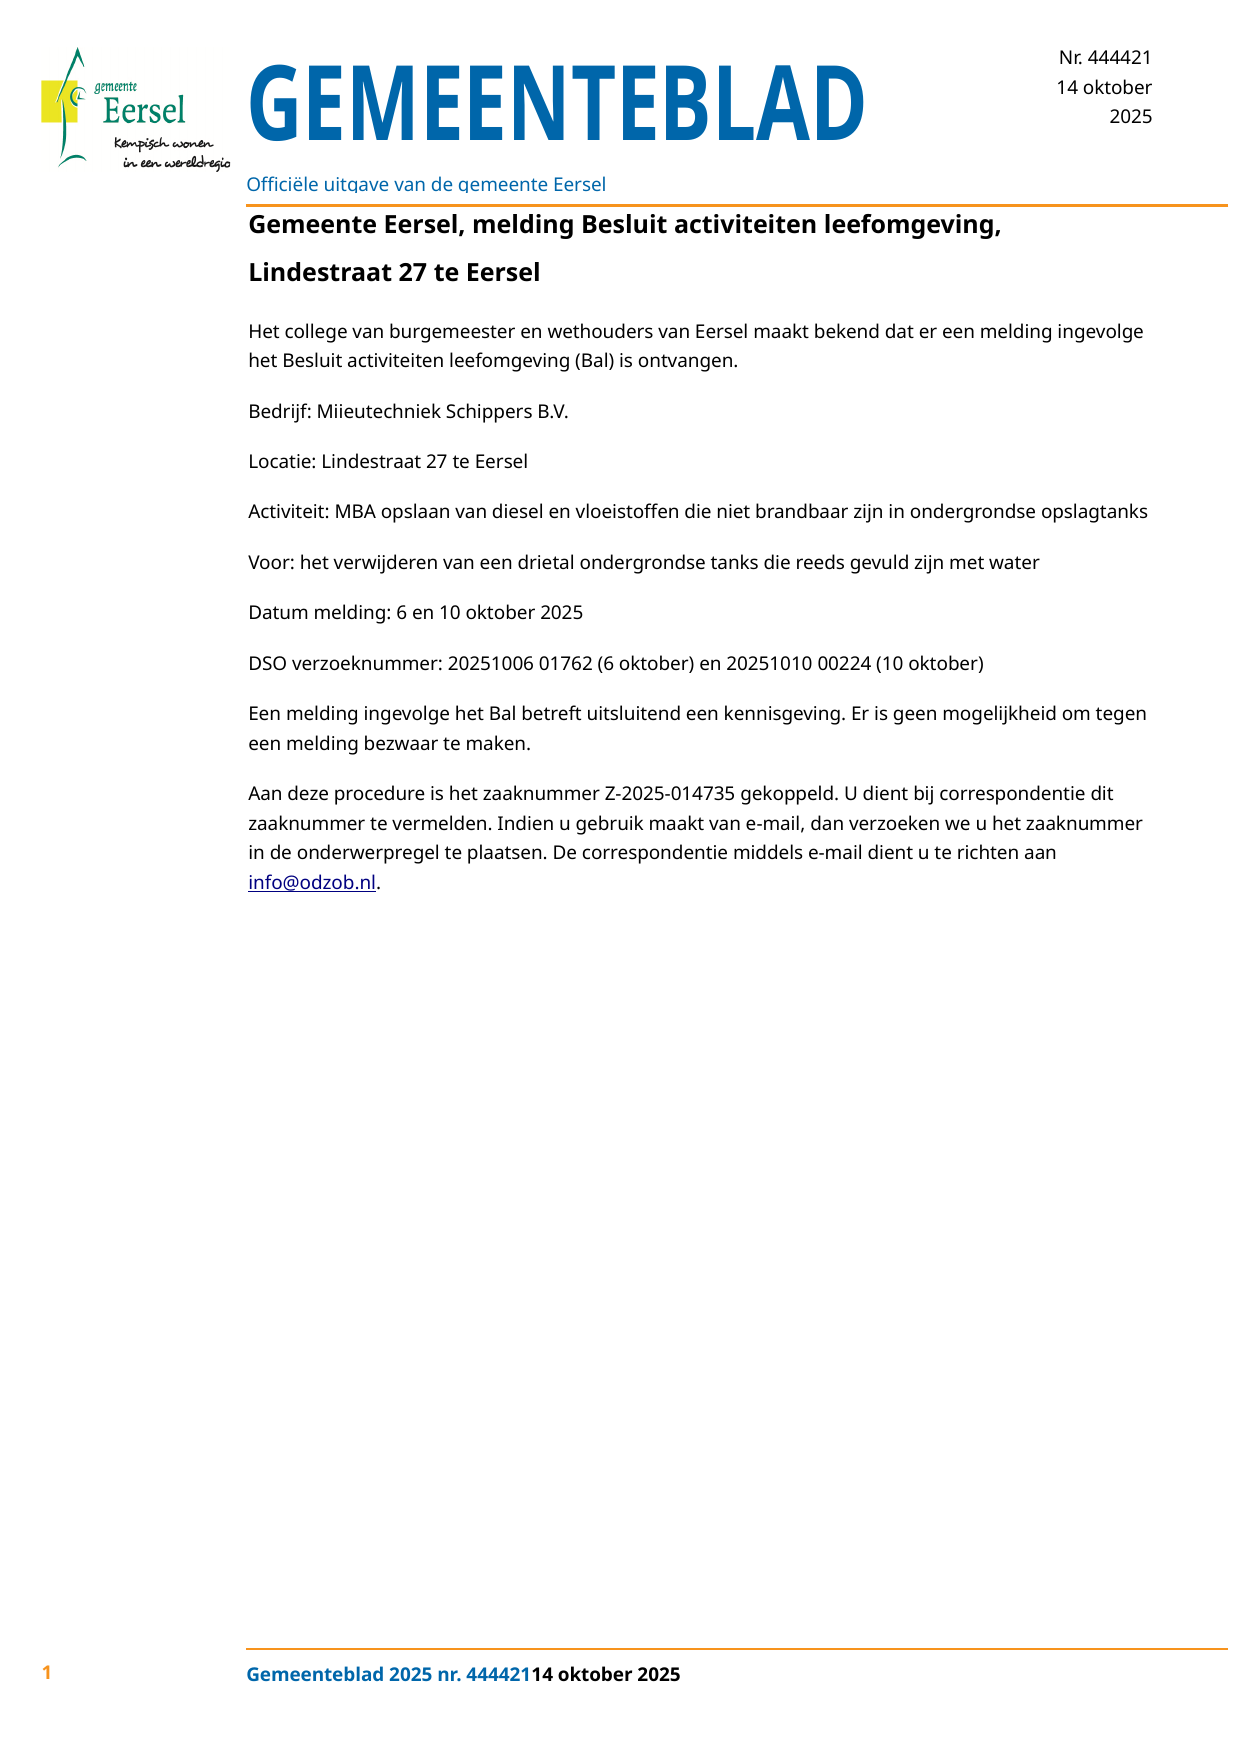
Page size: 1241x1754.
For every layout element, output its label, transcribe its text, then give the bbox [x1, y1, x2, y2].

text DSO verzoeknummer: 20251006 01762 (6 oktober) en 20251010 00224 (10 oktober) [248, 650, 1152, 676]
text Bedrijf: Miieutechniek Schippers B.V. [248, 398, 1152, 424]
text Datum melding: 6 en 10 oktober 2025 [248, 599, 1152, 625]
text Een melding ingevolge het Bal betreft uitsluitend een kennisgeving. Er is geen mogelijkheid om tegen een melding bezwaar te maken. [248, 700, 1152, 756]
text Locatie: Lindestraat 27 te Eersel [248, 448, 1152, 474]
text Voor: het verwijderen van een drietal ondergrondse tanks die reeds gevuld zijn met water [248, 549, 1152, 575]
text Het college van burgemeester en wethouders van Eersel maakt bekend dat er een melding ingevolge het Besluit activiteiten leefomgeving (Bal) is ontvangen. [248, 318, 1152, 373]
text Activiteit: MBA opslaan van diesel en vloeistoffen die niet brandbaar zijn in ondergrondse opslagtanks [248, 499, 1152, 524]
text Gemeente Eersel, melding Besluit activiteiten leefomgeving, Lindestraat 27 te Eersel [248, 207, 1152, 288]
text Aan deze procedure is het zaaknummer Z-2025-014735 gekoppeld. U dient bij correspondentie dit zaaknummer te vermelden. Indien u gebruik maakt van e-mail, dan verzoeken we u het zaaknummer in de onderwerpregel te plaatsen. De correspondentie middels e-mail dient u te richten aan info@odzob.nl. [248, 780, 1152, 895]
picture [41, 47, 231, 172]
